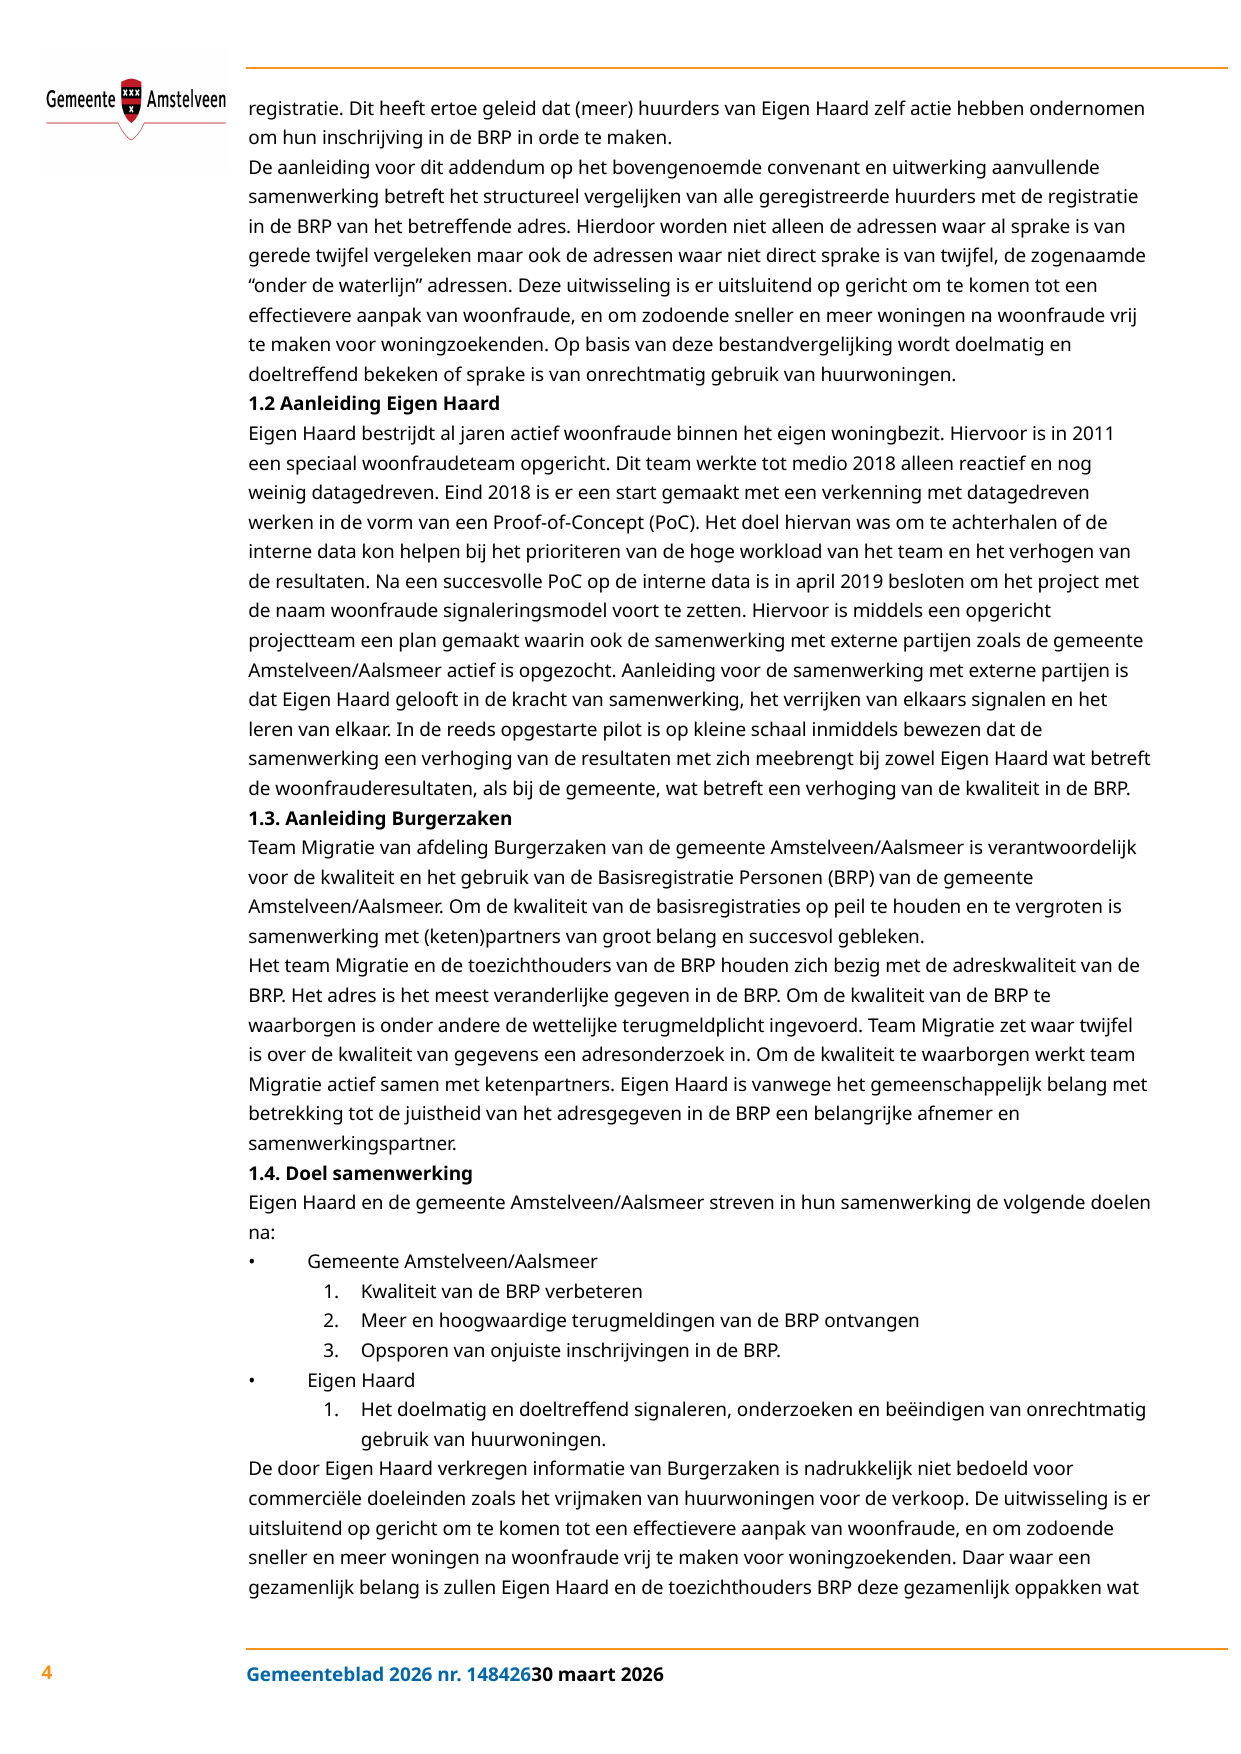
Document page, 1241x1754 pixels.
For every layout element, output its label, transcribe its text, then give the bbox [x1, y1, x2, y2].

text Eigen Haard en de gemeente Amstelveen/Aalsmeer streven in hun samenwerking de volgende doelen na: [248, 1189, 1152, 1245]
text Eigen Haard bestrijdt al jaren actief woonfraude binnen het eigen woningbezit. Hiervoor is in 2011 een speciaal woonfraudeteam opgericht. Dit team werkte tot medio 2018 alleen reactief en nog weinig datagedreven. Eind 2018 is er een start gemaakt met een verkenning met datagedreven werken in de vorm van een Proof-of-Concept (PoC). Het doel hiervan was om te achterhalen of de interne data kon helpen bij het prioriteren van de hoge workload van het team en het verhogen van de resultaten. Na een succesvolle PoC op de interne data is in april 2019 besloten om het project met de naam woonfraude signaleringsmodel voort te zetten. Hiervoor is middels een opgericht projectteam een plan gemaakt waarin ook de samenwerking met externe partijen zoals de gemeente Amstelveen/Aalsmeer actief is opgezocht. Aanleiding voor de samenwerking met externe partijen is dat Eigen Haard gelooft in de kracht van samenwerking, het verrijken van elkaars signalen en het leren van elkaar. In de reeds opgestarte pilot is op kleine schaal inmiddels bewezen dat de samenwerking een verhoging van de resultaten met zich meebrengt bij zowel Eigen Haard wat betreft de woonfrauderesultaten, als bij de gemeente, wat betreft een verhoging van de kwaliteit in de BRP. [248, 420, 1152, 801]
list Kwaliteit van de BRP verbeteren [323, 1278, 1152, 1304]
text Het team Migratie en de toezichthouders van de BRP houden zich bezig met de adreskwaliteit van de BRP. Het adres is het meest veranderlijke gegeven in de BRP. Om de kwaliteit van de BRP te waarborgen is onder andere de wettelijke terugmeldplicht ingevoerd. Team Migratie zet waar twijfel is over de kwaliteit van gegevens een adresonderzoek in. Om de kwaliteit te waarborgen werkt team Migratie actief samen met ketenpartners. Eigen Haard is vanwege het gemeenschappelijk belang met betrekking tot de juistheid van het adresgegeven in de BRP een belangrijke afnemer en samenwerkingspartner. [248, 953, 1152, 1156]
text De aanleiding voor dit addendum op het bovengenoemde convenant en uitwerking aanvullende samenwerking betreft het structureel vergelijken van alle geregistreerde huurders met de registratie in de BRP van het betreffende adres. Hierdoor worden niet alleen de adressen waar al sprake is van gerede twijfel vergeleken maar ook de adressen waar niet direct sprake is van twijfel, de zogenaamde “onder de waterlijn” adressen. Deze uitwisseling is er uitsluitend op gericht om te komen tot een effectievere aanpak van woonfraude, en om zodoende sneller en meer woningen na woonfraude vrij te maken voor woningzoekenden. Op basis van deze bestandvergelijking wordt doelmatig en doeltreffend bekeken of sprake is van onrechtmatig gebruik van huurwoningen. [248, 154, 1152, 387]
list Meer en hoogwaardige terugmeldingen van de BRP ontvangen [323, 1308, 1152, 1333]
text De door Eigen Haard verkregen informatie van Burgerzaken is nadrukkelijk niet bedoeld voor commerciële doeleinden zoals het vrijmaken van huurwoningen voor de verkoop. De uitwisseling is er uitsluitend op gericht om te komen tot een effectievere aanpak van woonfraude, en om zodoende sneller en meer woningen na woonfraude vrij te maken voor woningzoekenden. Daar waar een gezamenlijk belang is zullen Eigen Haard en de toezichthouders BRP deze gezamenlijk oppakken wat [248, 1456, 1152, 1600]
text 1.3. Aanleiding Burgerzaken [248, 805, 1152, 831]
list Opsporen van onjuiste inschrijvingen in de BRP. [323, 1337, 1152, 1363]
text 1.4. Doel samenwerking [248, 1160, 1152, 1186]
text Team Migratie van afdeling Burgerzaken van de gemeente Amstelveen/Aalsmeer is verantwoordelijk voor de kwaliteit en het gebruik van de Basisregistratie Personen (BRP) van de gemeente Amstelveen/Aalsmeer. Om de kwaliteit van de basisregistraties op peil te houden en te vergroten is samenwerking met (keten)partners van groot belang en succesvol gebleken. [248, 834, 1152, 949]
text 1.2 Aanleiding Eigen Haard [248, 391, 1152, 416]
list Het doelmatig en doeltreffend signaleren, onderzoeken en beëindigen van onrechtmatig gebruik van huurwoningen. [323, 1396, 1152, 1452]
list Gemeente Amstelveen/Aalsmeer [248, 1248, 1152, 1274]
picture [41, 47, 231, 172]
text registratie. Dit heeft ertoe geleid dat (meer) huurders van Eigen Haard zelf actie hebben ondernomen om hun inschrijving in de BRP in orde te maken. [248, 95, 1152, 150]
list Eigen Haard [248, 1367, 1152, 1393]
